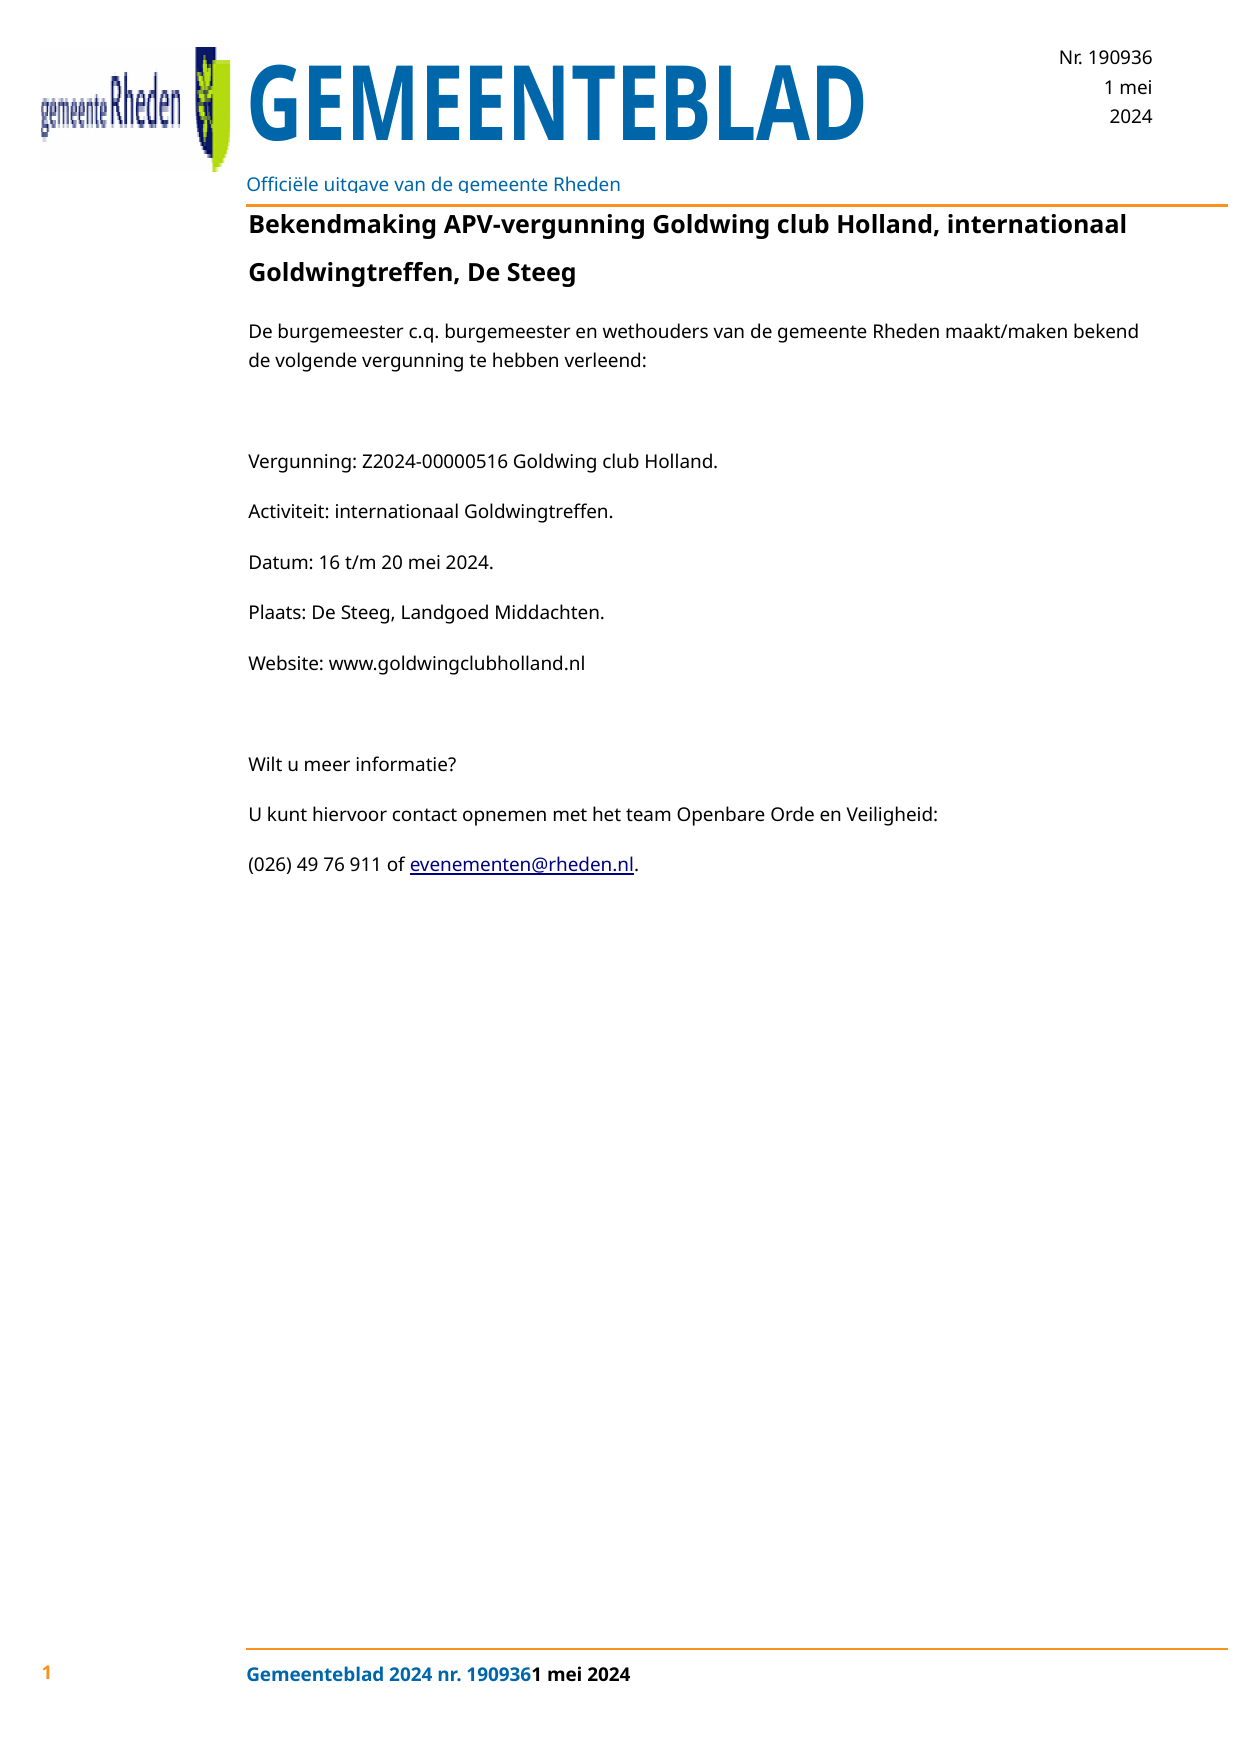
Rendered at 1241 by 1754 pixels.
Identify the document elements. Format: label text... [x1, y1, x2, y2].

text (026) 49 76 911 of evenementen@rheden.nl. [248, 852, 1152, 877]
text Vergunning: Z2024-00000516 Goldwing club Holland. [248, 448, 1152, 474]
text U kunt hiervoor contact opnemen met het team Openbare Orde en Veiligheid: [248, 801, 1152, 827]
text Wilt u meer informatie? [248, 751, 1152, 777]
text De burgemeester c.q. burgemeester en wethouders van de gemeente Rheden maakt/maken bekend de volgende vergunning te hebben verleend: [248, 318, 1152, 373]
text Website: www.goldwingclubholland.nl [248, 650, 1152, 676]
text Plaats: De Steeg, Landgoed Middachten. [248, 599, 1152, 625]
text Bekendmaking APV-vergunning Goldwing club Holland, internationaal Goldwingtreffen, De Steeg [248, 207, 1152, 288]
picture [41, 47, 231, 172]
text Datum: 16 t/m 20 mei 2024. [248, 549, 1152, 575]
text Activiteit: internationaal Goldwingtreffen. [248, 499, 1152, 524]
